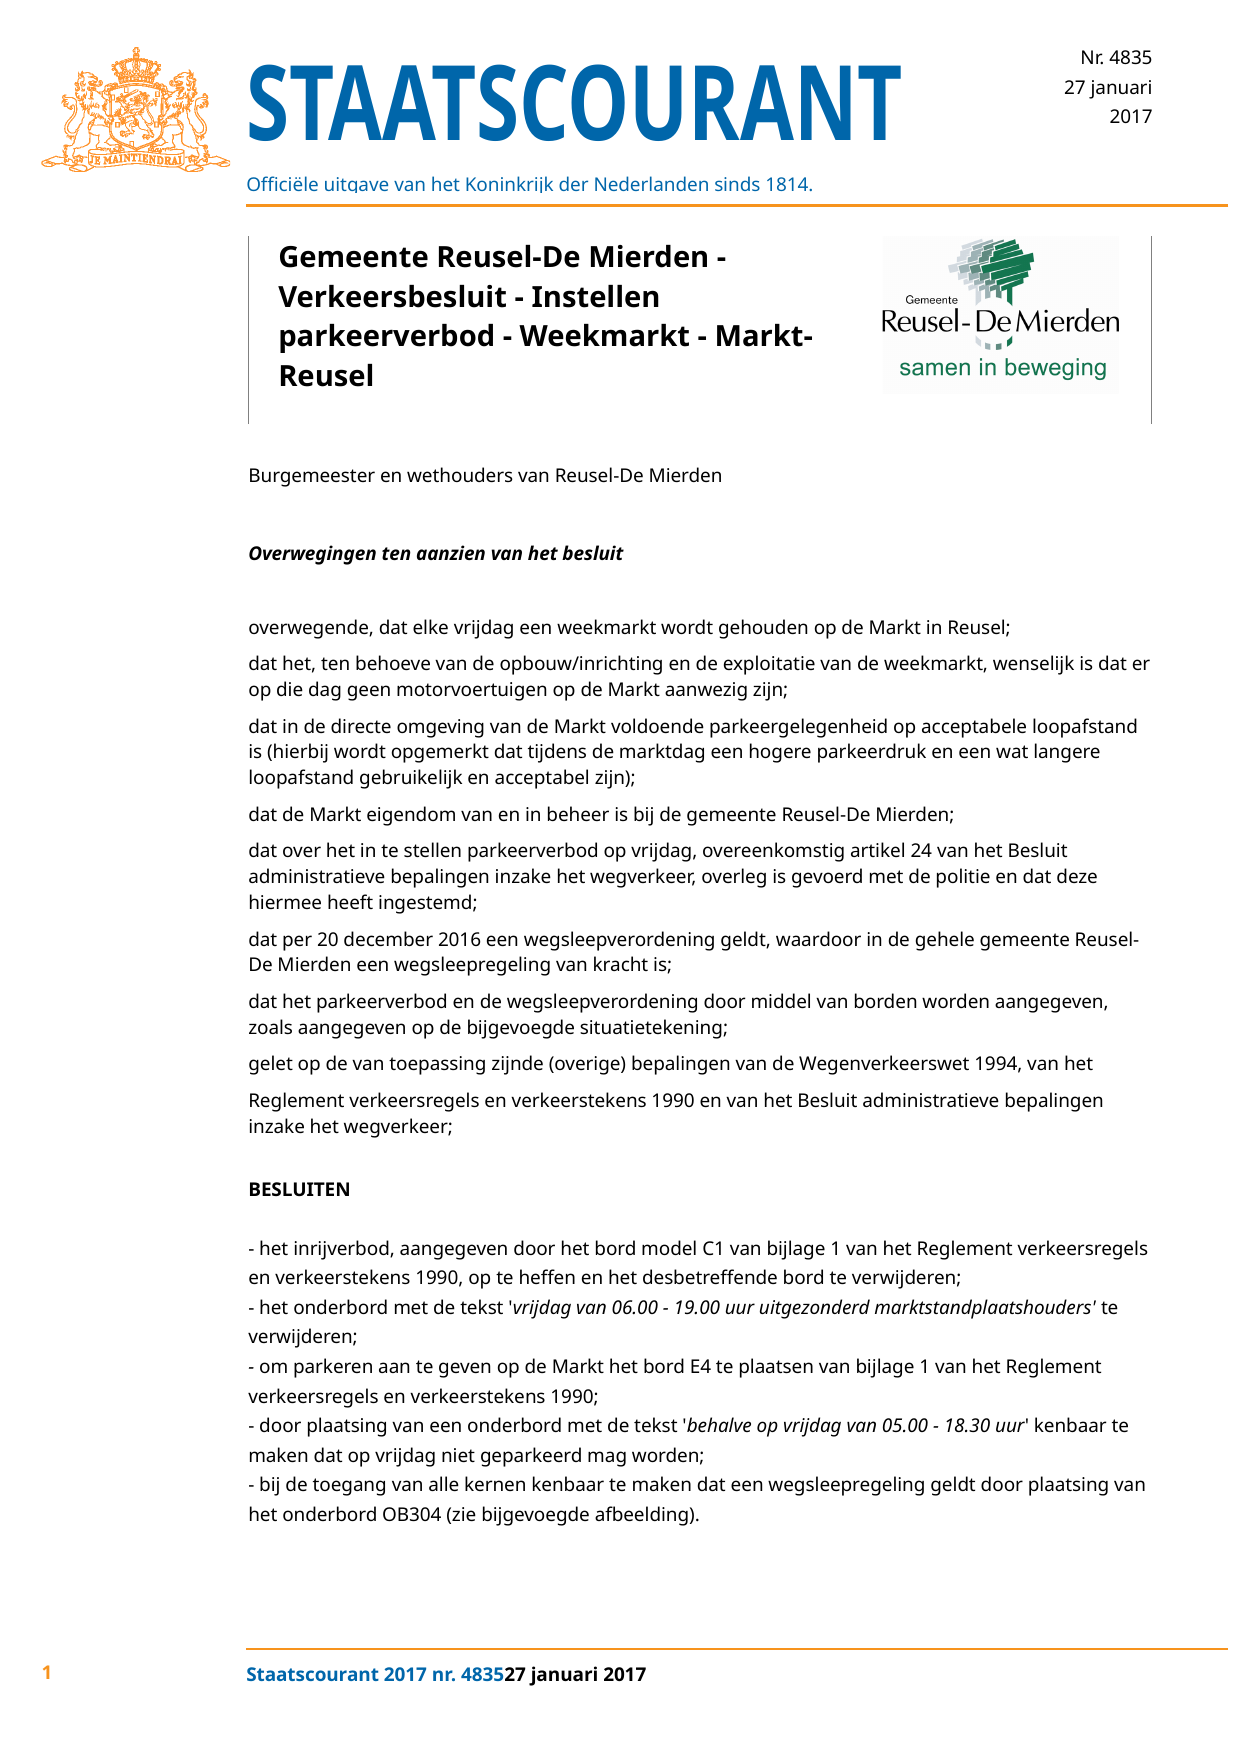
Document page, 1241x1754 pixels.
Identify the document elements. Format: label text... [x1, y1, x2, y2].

text dat in de directe omgeving van de Markt voldoende parkeergelegenheid op acceptabele loopafstand is (hierbij wordt opgemerkt dat tijdens de marktdag een hogere parkeerdruk en een wat langere loopafstand gebruikelijk en acceptabel zijn); [248, 713, 1152, 790]
text dat per 20 december 2016 een wegsleepverordening geldt, waardoor in de gehele gemeente Reusel-De Mierden een wegsleepregeling van kracht is; [248, 926, 1152, 977]
text gelet op de van toepassing zijnde (overige) bepalingen van de Wegenverkeerswet 1994, van het [248, 1051, 1152, 1076]
text - het onderbord met de tekst 'vrijdag van 06.00 - 19.00 uur uitgezonderd marktstandplaatshouders' te verwijderen; [248, 1294, 1152, 1349]
text dat het, ten behoeve van de opbouw/inrichting en de exploitatie van de weekmarkt, wenselijk is dat er op die dag geen motorvoertuigen op de Markt aanwezig zijn; [248, 651, 1152, 702]
text - het inrijverbod, aangegeven door het bord model C1 van bijlage 1 van het Reglement verkeersregels en verkeerstekens 1990, op te heffen en het desbetreffende bord te verwijderen; [248, 1235, 1152, 1290]
text Reglement verkeersregels en verkeerstekens 1990 en van het Besluit administratieve bepalingen inzake het wegverkeer; [248, 1087, 1152, 1139]
text BESLUITEN [248, 1176, 1152, 1201]
text - door plaatsing van een onderbord met de tekst 'behalve op vrijdag van 05.00 - 18.30 uur' kenbaar te maken dat op vrijdag niet geparkeerd mag worden; [248, 1412, 1152, 1468]
text dat over het in te stellen parkeerverbod op vrijdag, overeenkomstig artikel 24 van het Besluit administratieve bepalingen inzake het wegverkeer, overleg is gevoerd met de politie en dat deze hiermee heeft ingestemd; [248, 838, 1152, 915]
text - om parkeren aan te geven op de Markt het bord E4 te plaatsen van bijlage 1 van het Reglement verkeersregels en verkeerstekens 1990; [248, 1353, 1152, 1408]
text dat het parkeerverbod en de wegsleepverordening door middel van borden worden aangegeven, zoals aangegeven op de bijgevoegde situatietekening; [248, 988, 1152, 1040]
picture [41, 47, 231, 172]
text Burgemeester en wethouders van Reusel-De Mierden [248, 462, 1152, 488]
text overwegende, dat elke vrijdag een weekmarkt wordt gehouden op de Markt in Reusel; [248, 614, 1152, 639]
table_header [850, 236, 1151, 424]
text - bij de toegang van alle kernen kenbaar te maken dat een wegsleepregeling geldt door plaatsing van het onderbord OB304 (zie bijgevoegde afbeelding). [248, 1472, 1152, 1527]
table_header Gemeente Reusel-De Mierden - Verkeersbesluit - Instellen parkeerverbod - Weekmarkt - Markt- Reusel [249, 236, 850, 424]
picture [882, 236, 1119, 394]
text dat de Markt eigendom van en in beheer is bij de gemeente Reusel-De Mierden; [248, 801, 1152, 827]
text Overwegingen ten aanzien van het besluit [248, 541, 1152, 566]
